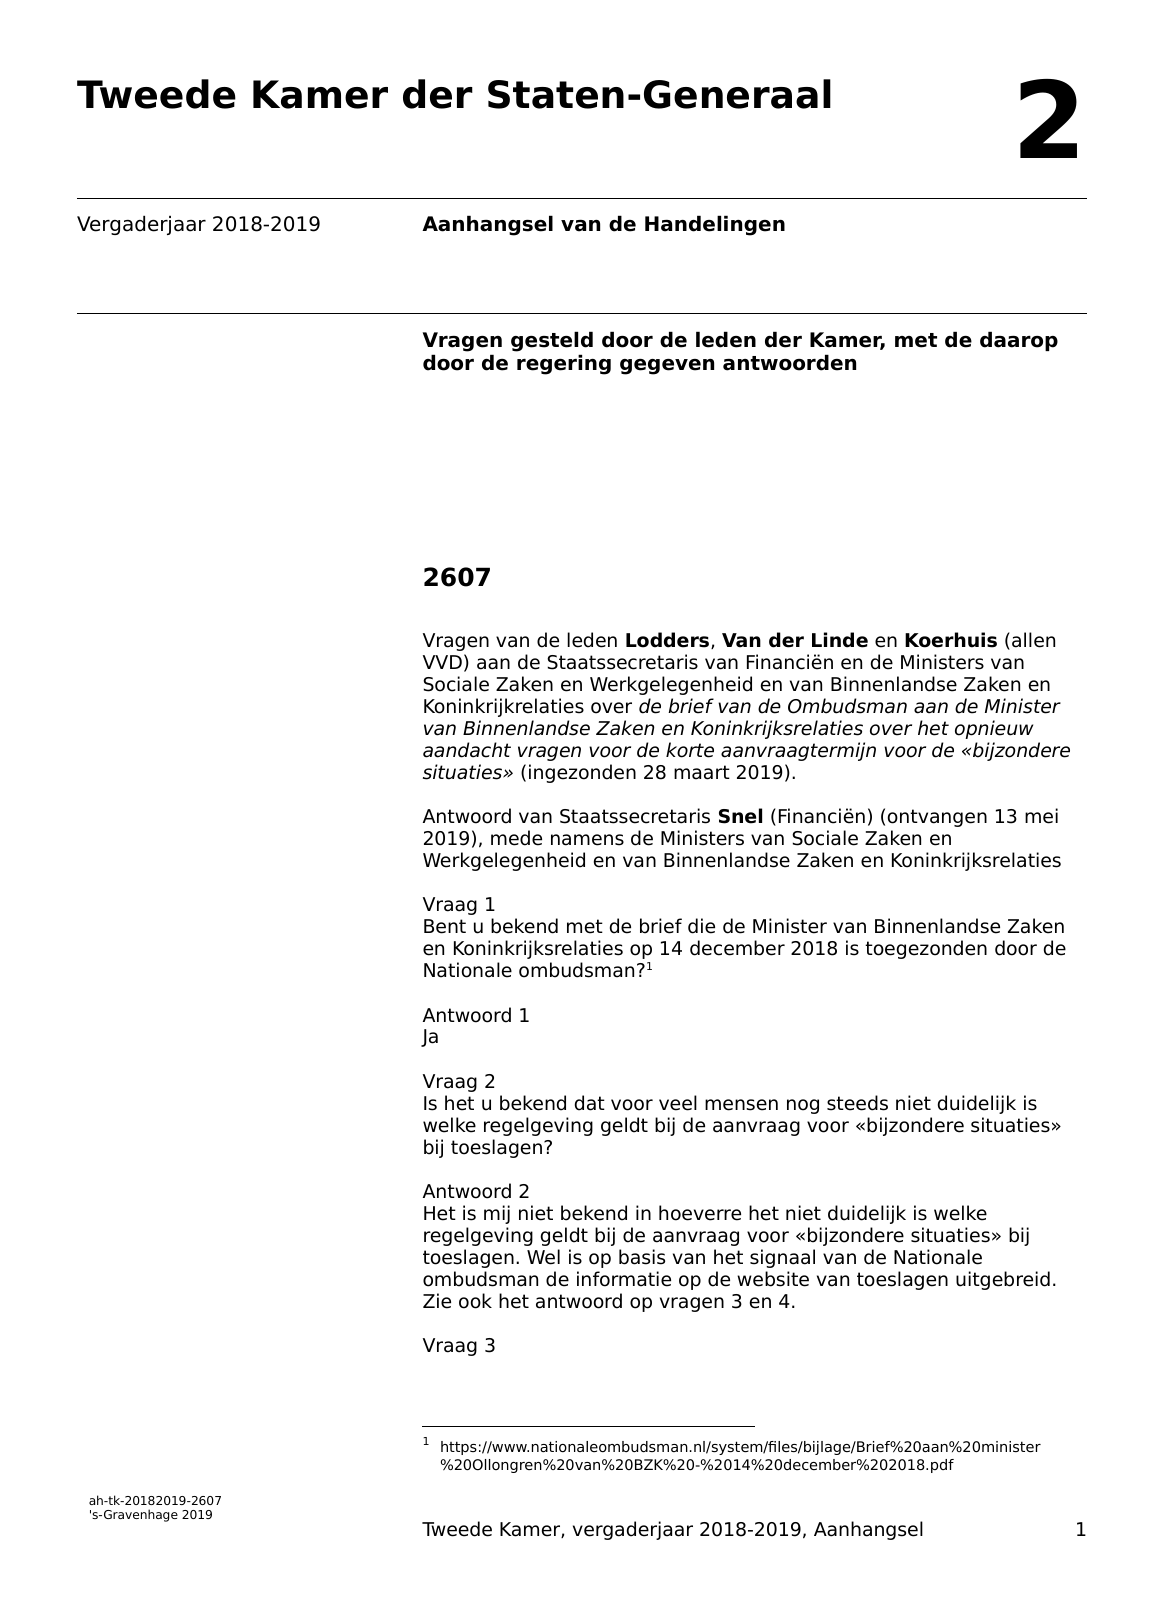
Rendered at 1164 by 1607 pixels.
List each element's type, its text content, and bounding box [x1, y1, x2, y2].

text https://www.nationaleombudsman.nl/system/files/bijlage/Brief%20aan%20minister%20Ollongren%20van%20BZK%20-%2014%20december%202018.pdf [422, 1435, 1087, 1474]
text Antwoord 2 [422, 1181, 1087, 1203]
table_cell [77, 314, 422, 375]
text Ja [422, 1026, 1087, 1048]
text 2607 [422, 563, 1087, 592]
table_cell Aanhangsel van de Handelingen [422, 199, 1087, 313]
table_cell Vergaderjaar 2018-2019 [77, 199, 422, 313]
text ah-tk-20182019-2607 [88, 1494, 323, 1508]
text Antwoord 1 [422, 1004, 1087, 1026]
text Het is mij niet bekend in hoeverre het niet duidelijk is welke regelgeving geldt bij de aanvraag voor «bijzondere situaties» bij toeslagen. Wel is op basis van het signaal van de Nationale ombudsman de informatie op de website van toeslagen uitgebreid. Zie ook het antwoord op vragen 3 en 4. [422, 1203, 1087, 1313]
text Is het u bekend dat voor veel mensen nog steeds niet duidelijk is welke regelgeving geldt bij de aanvraag voor «bijzondere situaties» bij toeslagen? [422, 1093, 1087, 1158]
text 's-Gravenhage 2019 [88, 1508, 323, 1522]
text Vragen van de leden Lodders, Van der Linde en Koerhuis (allen VVD) aan de Staatssecretaris van Financiën en de Ministers van Sociale Zaken en Werkgelegenheid en van Binnenlandse Zaken en Koninkrijkrelaties over de brief van de Ombudsman aan de Minister van Binnenlandse Zaken en Koninkrijksrelaties over het opnieuw aandacht vragen voor de korte aanvraagtermijn voor de «bijzondere situaties» (ingezonden 28 maart 2019). [422, 630, 1087, 784]
table_cell Vragen gesteld door de leden der Kamer, met de daarop door de regering gegeven antwoorden [422, 314, 1087, 375]
text Bent u bekend met de brief die de Minister van Binnenlandse Zaken en Koninkrijksrelaties op 14 december 2018 is toegezonden door de Nationale ombudsman? [422, 916, 1087, 982]
text Vraag 2 [422, 1071, 1087, 1093]
table_header Tweede Kamer der Staten-Generaal [77, 59, 886, 198]
text Vraag 3 [422, 1335, 1087, 1357]
text Antwoord van Staatssecretaris Snel (Financiën) (ontvangen 13 mei 2019), mede namens de Ministers van Sociale Zaken en Werkgelegenheid en van Binnenlandse Zaken en Koninkrijksrelaties [422, 806, 1087, 872]
table_header 2 [886, 59, 1087, 198]
text Vraag 1 [422, 894, 1087, 916]
